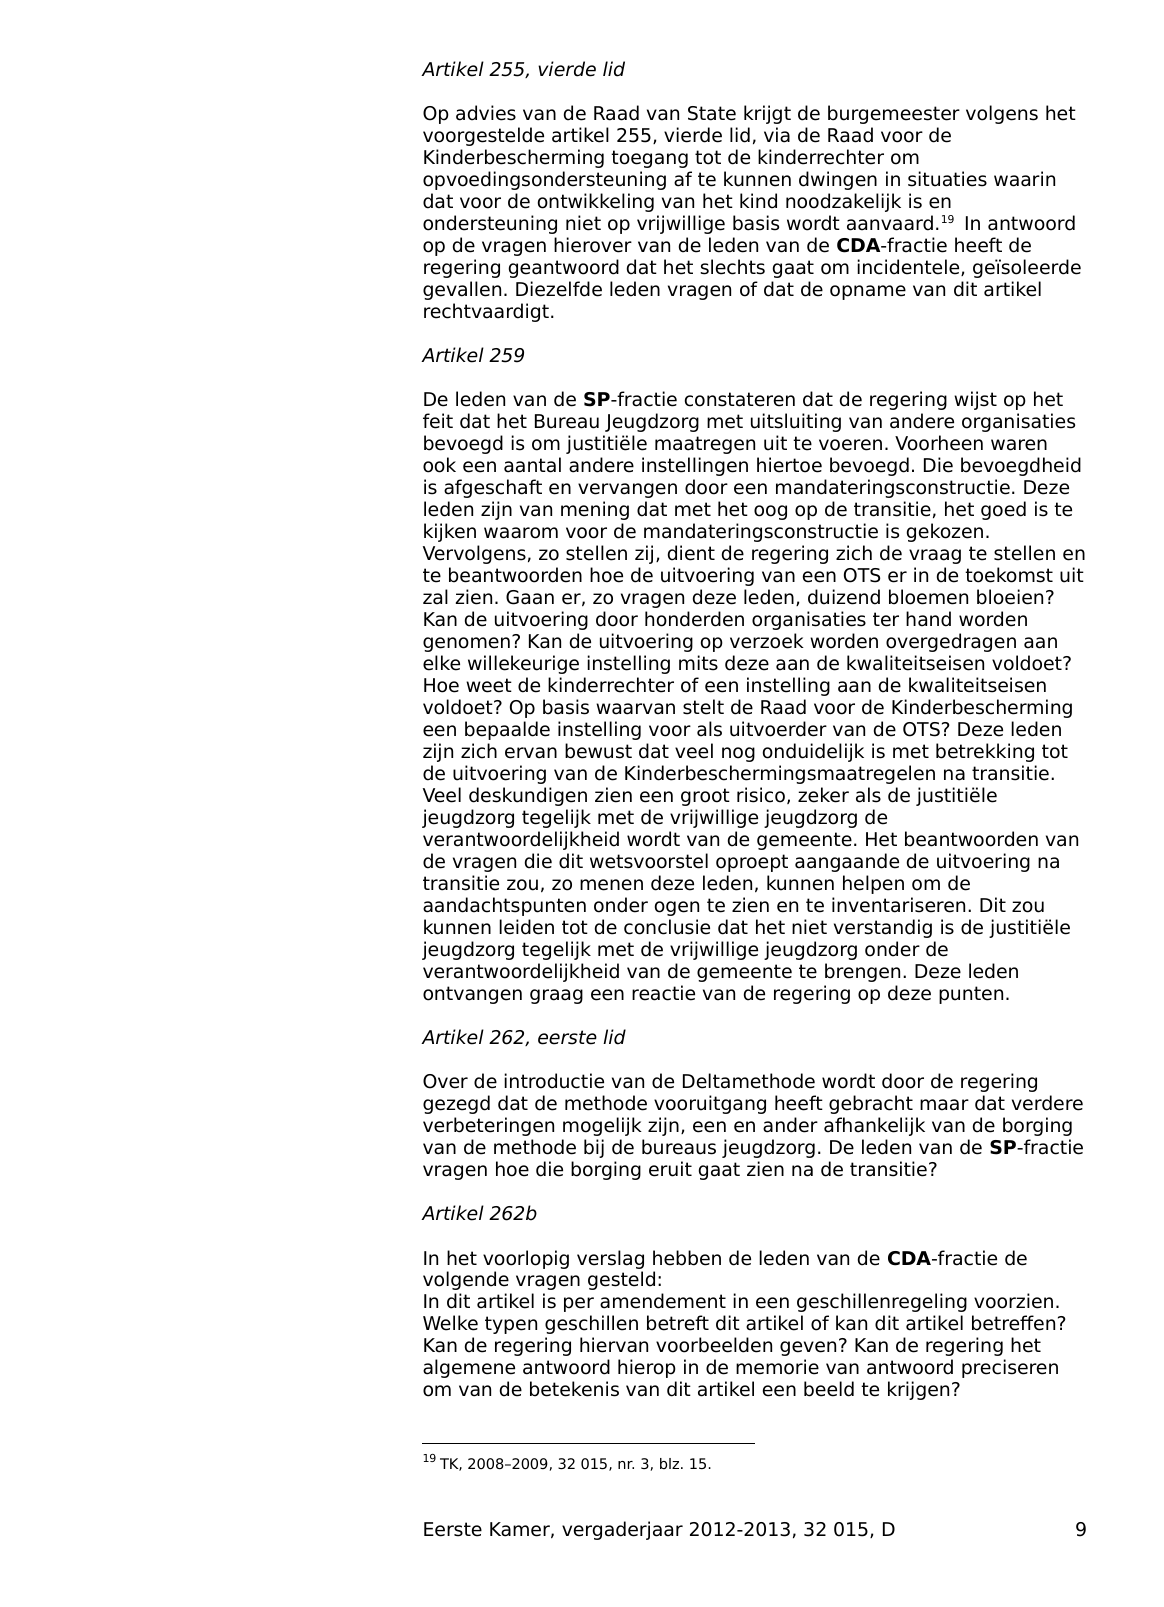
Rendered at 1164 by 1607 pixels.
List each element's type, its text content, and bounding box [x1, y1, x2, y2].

subtitle Artikel 259 [422, 345, 1087, 367]
subtitle Artikel 262b [422, 1203, 1087, 1225]
text TK, 2008–2009, 32 015, nr. 3, blz. 15. [422, 1452, 1087, 1474]
text Op advies van de Raad van State krijgt de burgemeester volgens het voorgestelde artikel 255, vierde lid, via de Raad voor de Kinderbescherming toegang tot de kinderrechter om opvoedingsondersteuning af te kunnen dwingen in situaties waarin dat voor de ontwikkeling van het kind noodzakelijk is en ondersteuning niet op vrijwillige basis wordt aanvaard. In antwoord op de vragen hierover van de leden van de CDA-fractie heeft de regering geantwoord dat het slechts gaat om incidentele, geïsoleerde gevallen. Diezelfde leden vragen of dat de opname van dit artikel rechtvaardigt. [422, 103, 1087, 323]
text In dit artikel is per amendement in een geschillenregeling voorzien. Welke typen geschillen betreft dit artikel of kan dit artikel betreffen? Kan de regering hiervan voorbeelden geven? Kan de regering het algemene antwoord hierop in de memorie van antwoord preciseren om van de betekenis van dit artikel een beeld te krijgen? [422, 1291, 1087, 1401]
subtitle Artikel 255, vierde lid [422, 59, 1087, 81]
subtitle Artikel 262, eerste lid [422, 1027, 1087, 1049]
text De leden van de SP-fractie constateren dat de regering wijst op het feit dat het Bureau Jeugdzorg met uitsluiting van andere organisaties bevoegd is om justitiële maatregen uit te voeren. Voorheen waren ook een aantal andere instellingen hiertoe bevoegd. Die bevoegdheid is afgeschaft en vervangen door een mandateringsconstructie. Deze leden zijn van mening dat met het oog op de transitie, het goed is te kijken waarom voor de mandateringsconstructie is gekozen. Vervolgens, zo stellen zij, dient de regering zich de vraag te stellen en te beantwoorden hoe de uitvoering van een OTS er in de toekomst uit zal zien. Gaan er, zo vragen deze leden, duizend bloemen bloeien? Kan de uitvoering door honderden organisaties ter hand worden genomen? Kan de uitvoering op verzoek worden overgedragen aan elke willekeurige instelling mits deze aan de kwaliteitseisen voldoet? Hoe weet de kinderrechter of een instelling aan de kwaliteitseisen voldoet? Op basis waarvan stelt de Raad voor de Kinderbescherming een bepaalde instelling voor als uitvoerder van de OTS? Deze leden zijn zich ervan bewust dat veel nog onduidelijk is met betrekking tot de uitvoering van de Kinderbeschermingsmaatregelen na transitie. Veel deskundigen zien een groot risico, zeker als de justitiële jeugdzorg tegelijk met de vrijwillige jeugdzorg de verantwoordelijkheid wordt van de gemeente. Het beantwoorden van de vragen die dit wetsvoorstel oproept aangaande de uitvoering na transitie zou, zo menen deze leden, kunnen helpen om de aandachtspunten onder ogen te zien en te inventariseren. Dit zou kunnen leiden tot de conclusie dat het niet verstandig is de justitiële jeugdzorg tegelijk met de vrijwillige jeugdzorg onder de verantwoordelijkheid van de gemeente te brengen. Deze leden ontvangen graag een reactie van de regering op deze punten. [422, 389, 1087, 1005]
text Over de introductie van de Deltamethode wordt door de regering gezegd dat de methode vooruitgang heeft gebracht maar dat verdere verbeteringen mogelijk zijn, een en ander afhankelijk van de borging van de methode bij de bureaus jeugdzorg. De leden van de SP-fractie vragen hoe die borging eruit gaat zien na de transitie? [422, 1071, 1087, 1181]
text In het voorlopig verslag hebben de leden van de CDA-fractie de volgende vragen gesteld: [422, 1247, 1087, 1291]
